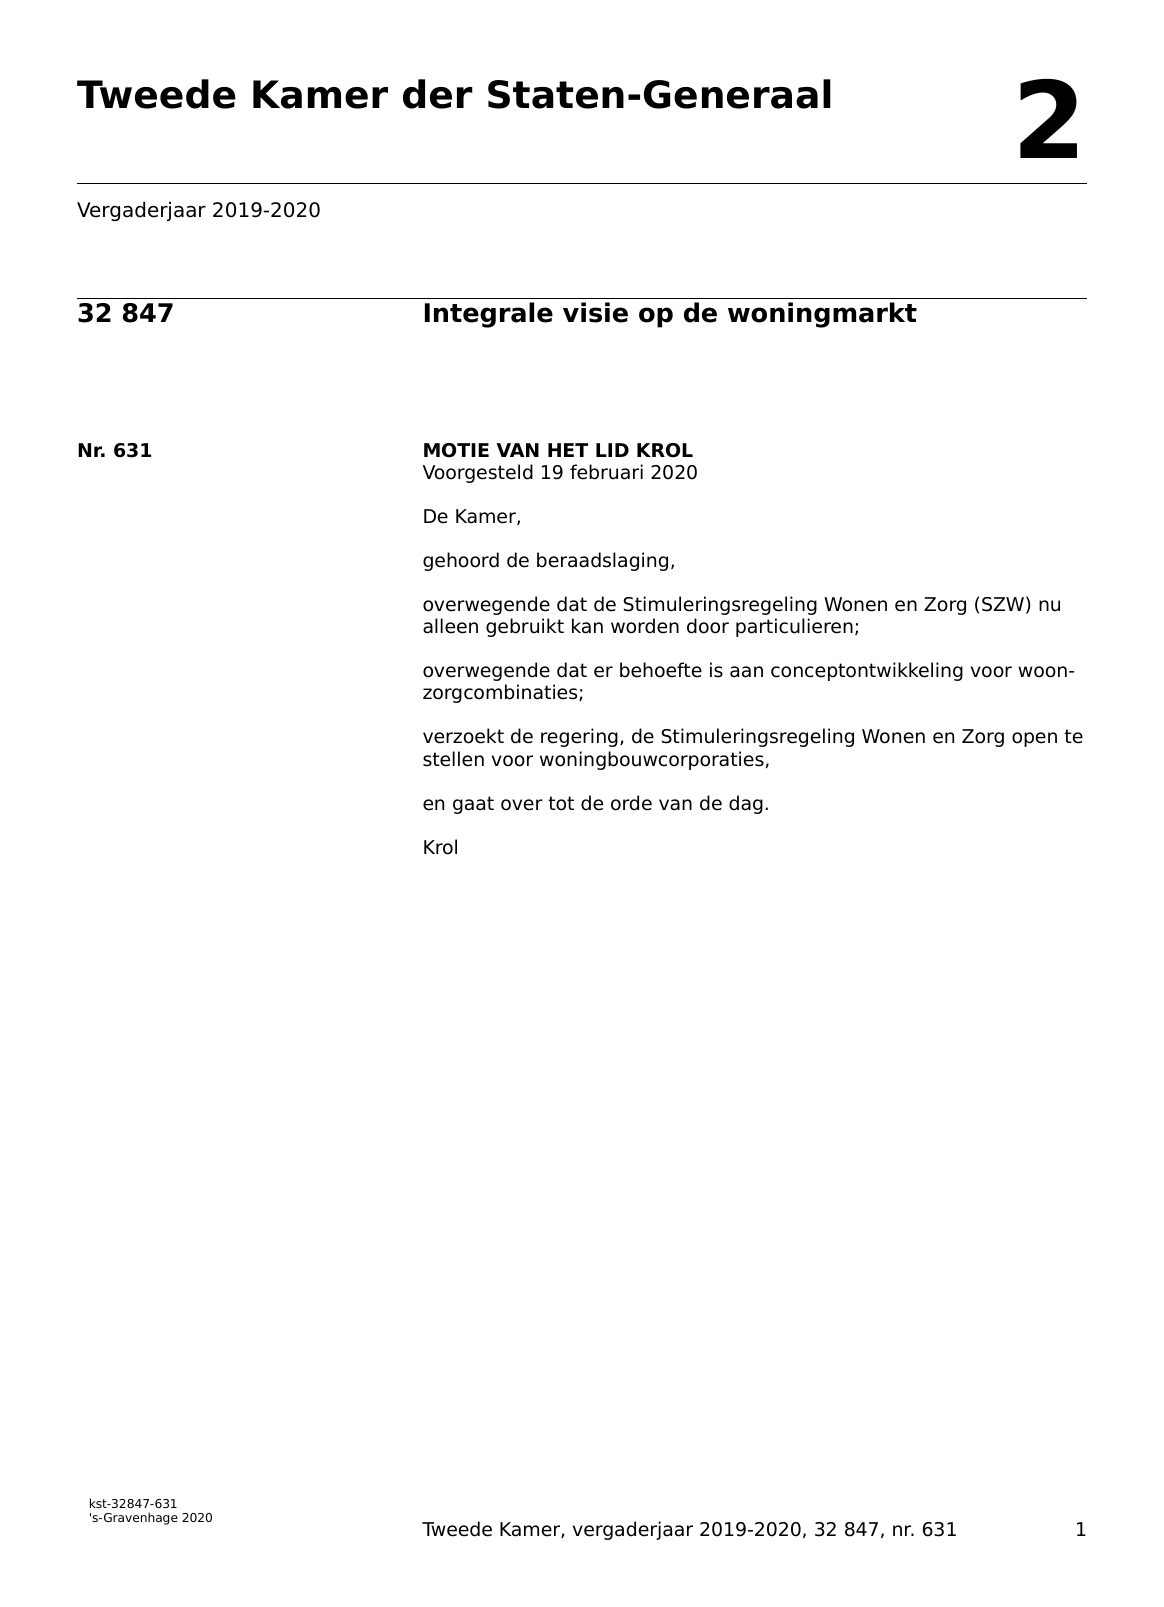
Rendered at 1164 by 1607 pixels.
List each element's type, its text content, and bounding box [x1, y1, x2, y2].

text Voorgesteld 19 februari 2020 [422, 462, 1087, 484]
table_cell Vergaderjaar 2019-2020 [77, 184, 1087, 298]
subtitle 32 847 Integrale visie op de woningmarkt [77, 299, 1087, 329]
text 's-Gravenhage 2020 [88, 1511, 323, 1525]
text en gaat over tot de orde van de dag. [422, 793, 1087, 814]
text Krol [422, 837, 1087, 859]
text overwegende dat de Stimuleringsregeling Wonen en Zorg (SZW) nu alleen gebruikt kan worden door particulieren; [422, 594, 1087, 638]
text verzoekt de regering, de Stimuleringsregeling Wonen en Zorg open te stellen voor woningbouwcorporaties, [422, 726, 1087, 770]
subtitle Nr. 631 MOTIE VAN HET LID KROL [77, 440, 1087, 462]
table_header Tweede Kamer der Staten-Generaal [77, 59, 886, 183]
text kst-32847-631 [88, 1497, 323, 1511]
text overwegende dat er behoefte is aan conceptontwikkeling voor woon-zorgcombinaties; [422, 660, 1087, 704]
text gehoord de beraadslaging, [422, 550, 1087, 572]
text De Kamer, [422, 506, 1087, 528]
table_header 2 [886, 59, 1087, 183]
